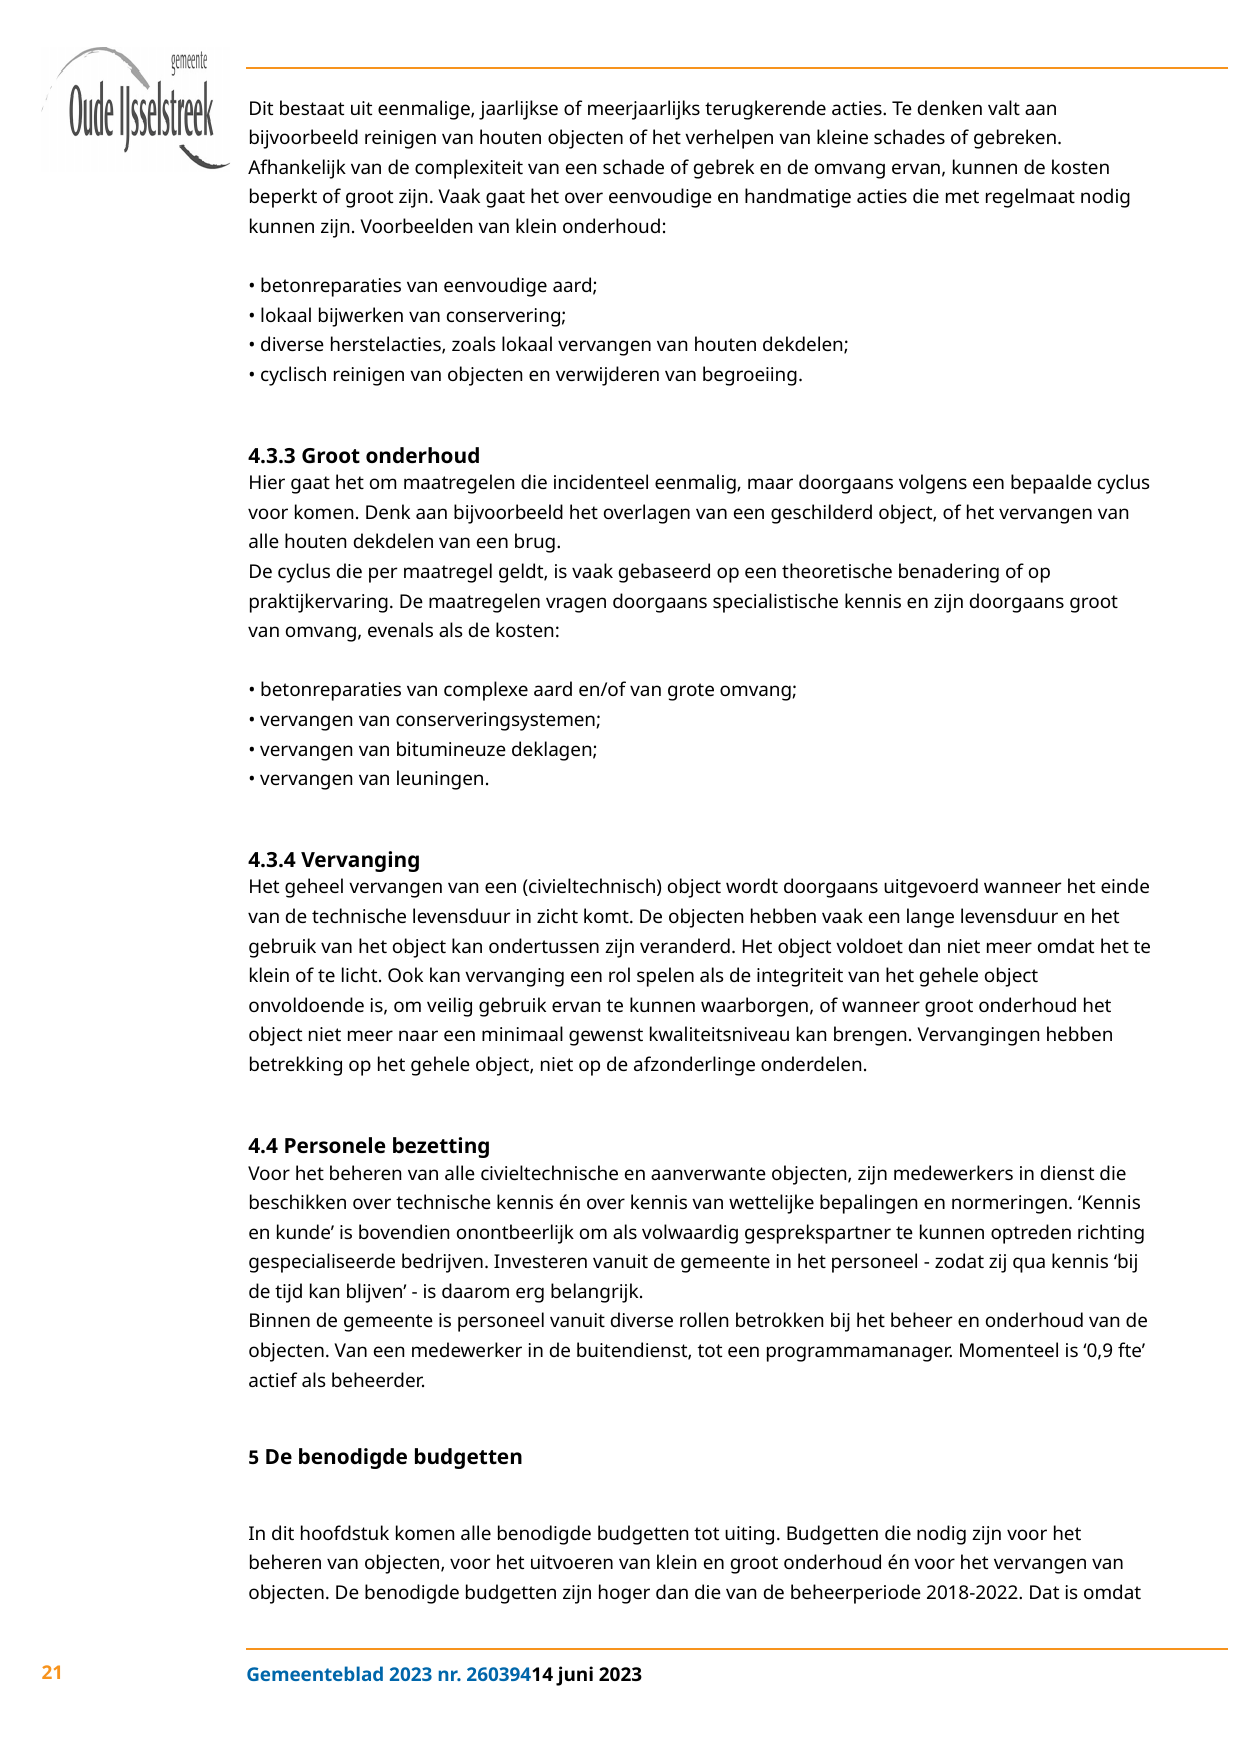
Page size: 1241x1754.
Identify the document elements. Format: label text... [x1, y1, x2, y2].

text • diverse herstelacties, zoals lokaal vervangen van houten dekdelen; [248, 331, 1152, 357]
picture [41, 47, 231, 172]
text • betonreparaties van complexe aard en/of van grote omvang; [248, 677, 1152, 702]
text • lokaal bijwerken van conservering; [248, 302, 1152, 328]
text • vervangen van conserveringsystemen; [248, 706, 1152, 732]
text Het geheel vervangen van een (civieltechnisch) object wordt doorgaans uitgevoerd wanneer het einde van de technische levensduur in zicht komt. De objecten hebben vaak een lange levensduur en het gebruik van het object kan ondertussen zijn veranderd. Het object voldoet dan niet meer omdat het te klein of te licht. Ook kan vervanging een rol spelen als de integriteit van het gehele object onvoldoende is, om veilig gebruik ervan te kunnen waarborgen, of wanneer groot onderhoud het object niet meer naar een minimaal gewenst kwaliteitsniveau kan brengen. Vervangingen hebben betrekking op het gehele object, niet op de afzonderlinge onderdelen. [248, 874, 1152, 1077]
text Voor het beheren van alle civieltechnische en aanverwante objecten, zijn medewerkers in dienst die beschikken over technische kennis én over kennis van wettelijke bepalingen en normeringen. ‘Kennis en kunde’ is bovendien onontbeerlijk om als volwaardig gesprekspartner te kunnen optreden richting gespecialiseerde bedrijven. Investeren vanuit de gemeente in het personeel - zodat zij qua kennis ‘bij de tijd kan blijven’ - is daarom erg belangrijk. [248, 1160, 1152, 1304]
text De cyclus die per maatregel geldt, is vaak gebaseerd op een theoretische benadering of op praktijkervaring. De maatregelen vragen doorgaans specialistische kennis en zijn doorgaans groot van omvang, evenals als de kosten: [248, 558, 1152, 643]
text • cyclisch reinigen van objecten en verwijderen van begroeiing. [248, 361, 1152, 387]
text 4.3.3 Groot onderhoud [248, 441, 1152, 469]
text Dit bestaat uit eenmalige, jaarlijkse of meerjaarlijks terugkerende acties. Te denken valt aan bijvoorbeeld reinigen van houten objecten of het verhelpen van kleine schades of gebreken. Afhankelijk van de complexiteit van een schade of gebrek en de omvang ervan, kunnen de kosten beperkt of groot zijn. Vaak gaat het over eenvoudige en handmatige acties die met regelmaat nodig kunnen zijn. Voorbeelden van klein onderhoud: [248, 95, 1152, 239]
text Hier gaat het om maatregelen die incidenteel eenmalig, maar doorgaans volgens een bepaalde cyclus voor komen. Denk aan bijvoorbeeld het overlagen van een geschilderd object, of het vervangen van alle houten dekdelen van een brug. [248, 469, 1152, 554]
text Binnen de gemeente is personeel vanuit diverse rollen betrokken bij het beheer en onderhoud van de objecten. Van een medewerker in de buitendienst, tot een programmamanager. Momenteel is ‘0,9 fte’ actief als beheerder. [248, 1308, 1152, 1392]
text • vervangen van bitumineuze deklagen; [248, 736, 1152, 761]
text 5 De benodigde budgetten [248, 1442, 1152, 1470]
text In dit hoofdstuk komen alle benodigde budgetten tot uiting. Budgetten die nodig zijn voor het beheren van objecten, voor het uitvoeren van klein en groot onderhoud én voor het vervangen van objecten. De benodigde budgetten zijn hoger dan die van de beheerperiode 2018-2022. Dat is omdat [248, 1520, 1152, 1604]
text 4.4 Personele bezetting [248, 1131, 1152, 1160]
text 4.3.4 Vervanging [248, 845, 1152, 874]
text • vervangen van leuningen. [248, 765, 1152, 791]
text • betonreparaties van eenvoudige aard; [248, 272, 1152, 298]
